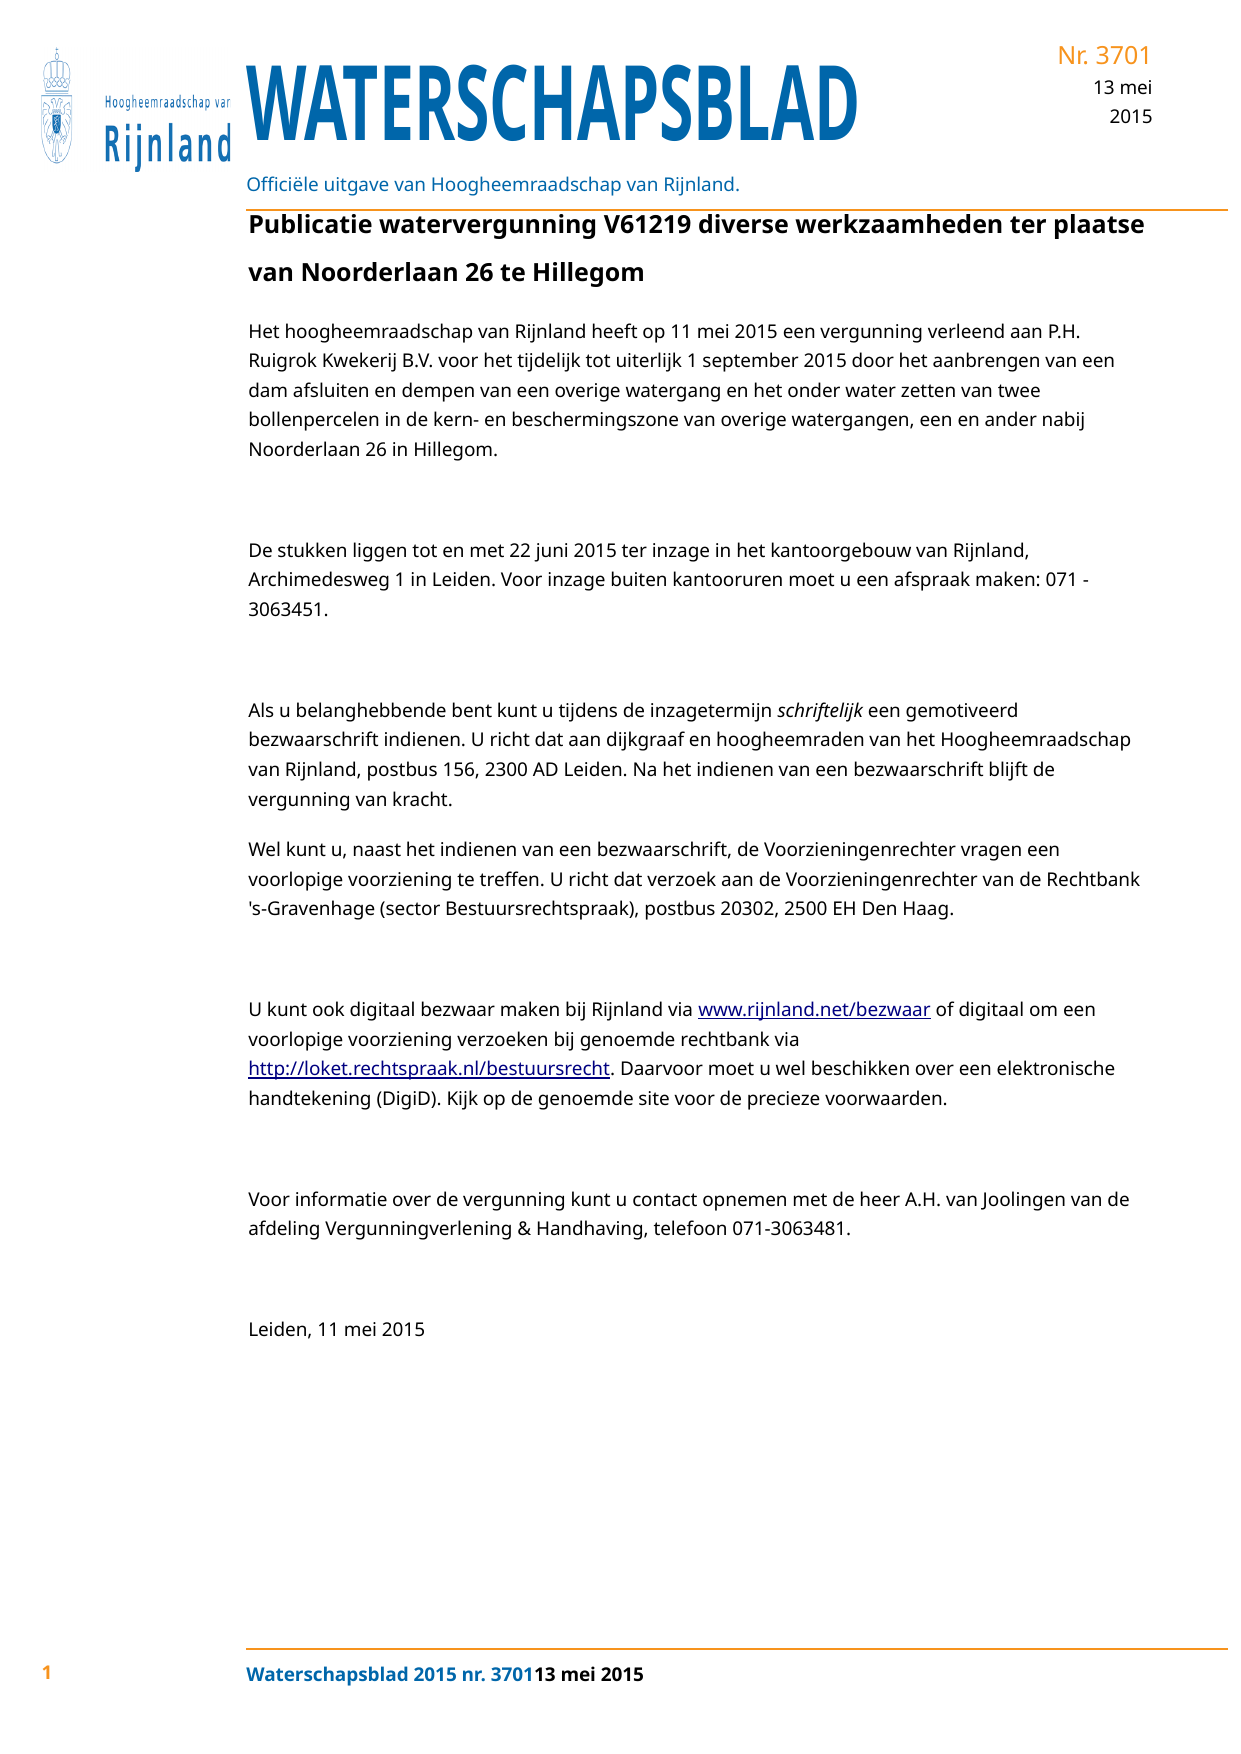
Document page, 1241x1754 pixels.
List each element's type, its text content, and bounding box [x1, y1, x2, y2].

text Voor informatie over de vergunning kunt u contact opnemen met de heer A.H. van Joolingen van de afdeling Vergunningverlening & Handhaving, telefoon 071-3063481. [248, 1186, 1152, 1241]
picture [41, 47, 231, 172]
text U kunt ook digitaal bezwaar maken bij Rijnland via www.rijnland.net/bezwaar of digitaal om een voorlopige voorziening verzoeken bij genoemde rechtbank via http://loket.rechtspraak.nl/bestuursrecht. Daarvoor moet u wel beschikken over een elektronische handtekening (DigiD). Kijk op de genoemde site voor de precieze voorwaarden. [248, 996, 1152, 1111]
text Het hoogheemraadschap van Rijnland heeft op 11 mei 2015 een vergunning verleend aan P.H. Ruigrok Kwekerij B.V. voor het tijdelijk tot uiterlijk 1 september 2015 door het aanbrengen van een dam afsluiten en dempen van een overige watergang en het onder water zetten van twee bollenpercelen in de kern- en beschermingszone van overige watergangen, een en ander nabij Noorderlaan 26 in Hillegom. [248, 318, 1152, 462]
text Wel kunt u, naast het indienen van een bezwaarschrift, de Voorzieningenrechter vragen een voorlopige voorziening te treffen. U richt dat verzoek aan de Voorzieningenrechter van de Rechtbank 's-Gravenhage (sector Bestuursrechtspraak), postbus 20302, 2500 EH Den Haag. [248, 836, 1152, 921]
text De stukken liggen tot en met 22 juni 2015 ter inzage in het kantoorgebouw van Rijnland, Archimedesweg 1 in Leiden. Voor inzage buiten kantooruren moet u een afspraak maken: 071 - 3063451. [248, 537, 1152, 622]
text Als u belanghebbende bent kunt u tijdens de inzagetermijn schriftelijk een gemotiveerd bezwaarschrift indienen. U richt dat aan dijkgraaf en hoogheemraden van het Hoogheemraadschap van Rijnland, postbus 156, 2300 AD Leiden. Na het indienen van een bezwaarschrift blijft de vergunning van kracht. [248, 697, 1152, 812]
text Leiden, 11 mei 2015 [248, 1316, 1152, 1342]
text Publicatie watervergunning V61219 diverse werkzaamheden ter plaatse van Noorderlaan 26 te Hillegom [248, 211, 1152, 288]
